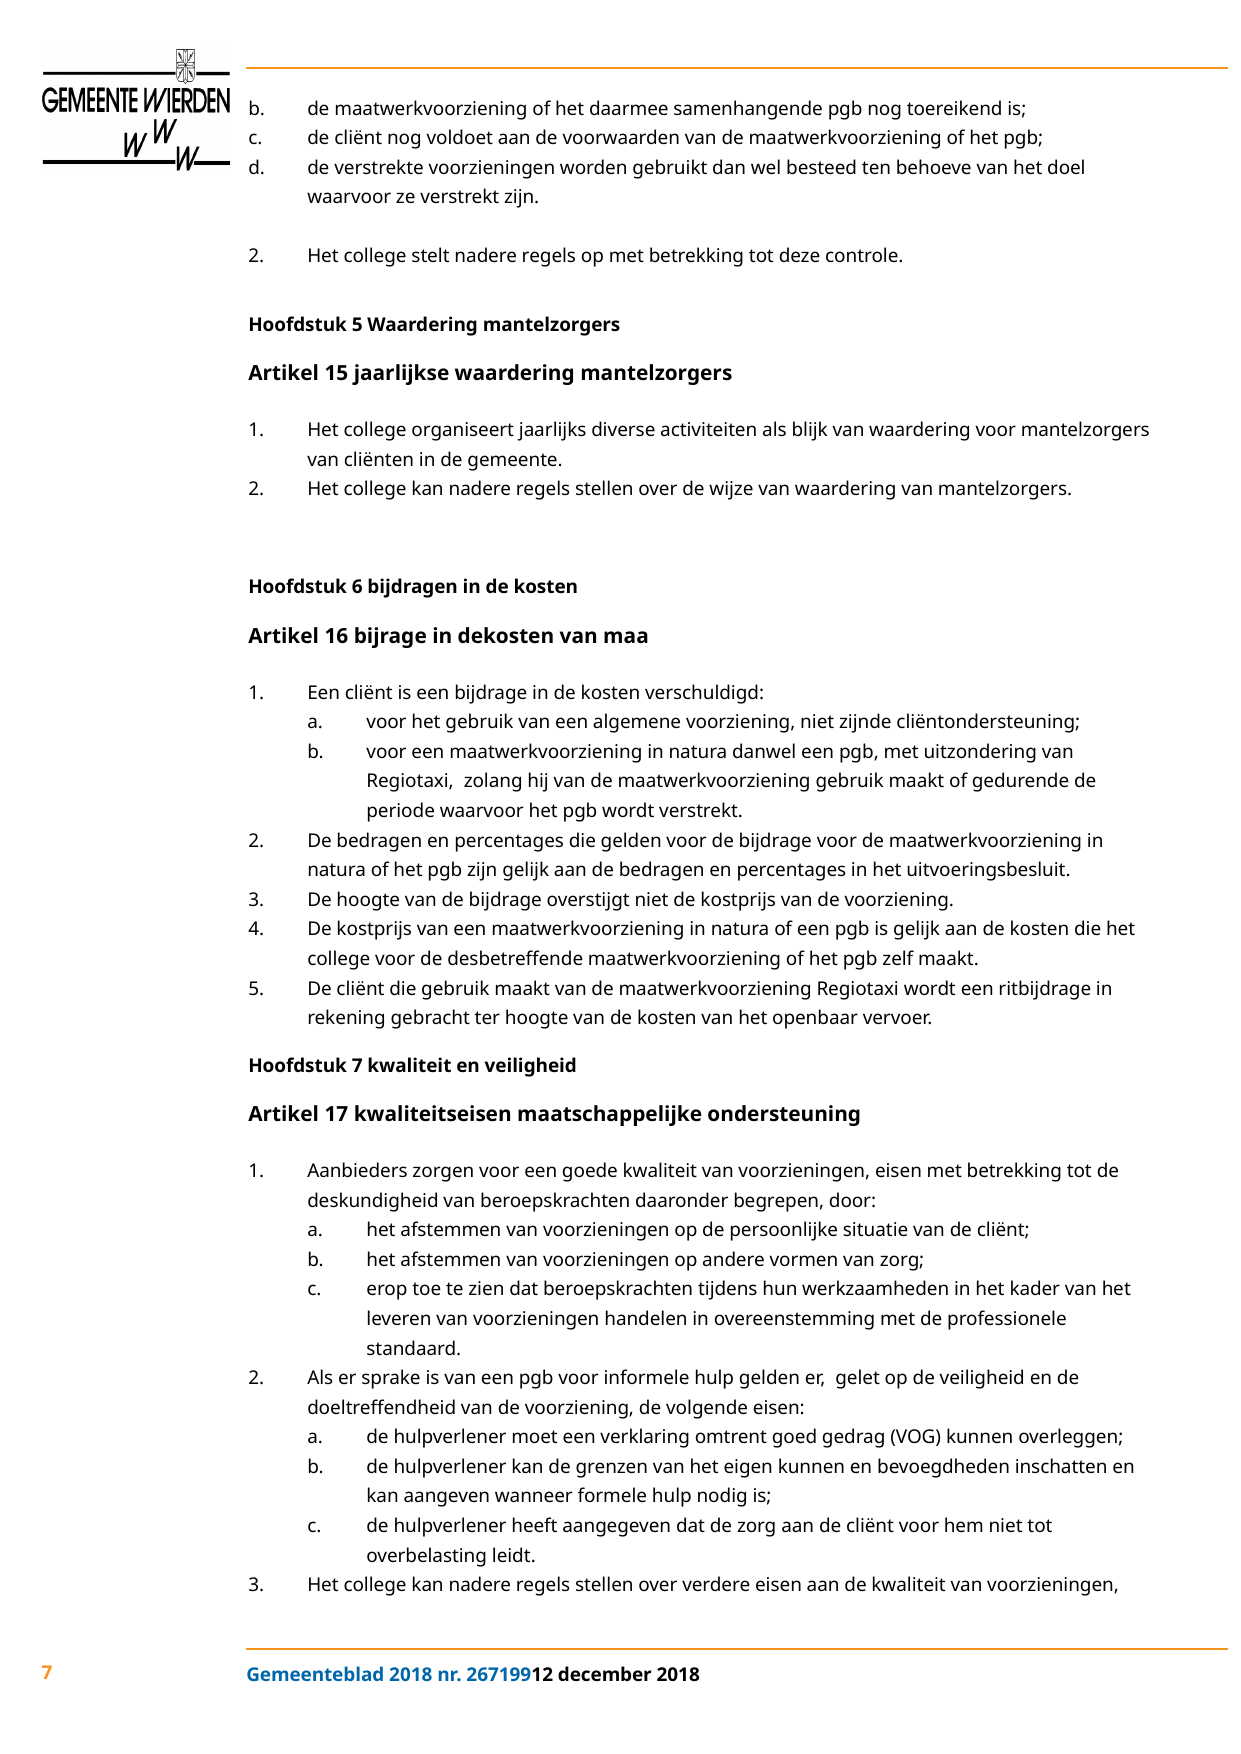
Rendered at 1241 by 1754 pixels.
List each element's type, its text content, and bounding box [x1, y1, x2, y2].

list Aanbieders zorgen voor een goede kwaliteit van voorzieningen, eisen met betrekking tot de deskundigheid van beroepskrachten daaronder begrepen, door: [248, 1157, 1152, 1213]
list Het college organiseert jaarlijks diverse activiteiten als blijk van waardering voor mantelzorgers van cliënten in de gemeente. [248, 416, 1152, 472]
list Een cliënt is een bijdrage in de kosten verschuldigd: [248, 679, 1152, 705]
list voor het gebruik van een algemene voorziening, niet zijnde cliëntondersteuning; [307, 708, 1152, 734]
text Artikel 15 jaarlijkse waardering mantelzorgers [248, 358, 1152, 387]
list Als er sprake is van een pgb voor informele hulp gelden er, gelet op de veiligheid en de doeltreffendheid van de voorziening, de volgende eisen: [248, 1364, 1152, 1420]
list Het college stelt nadere regels op met betrekking tot deze controle. [248, 243, 1152, 268]
list de cliënt nog voldoet aan de voorwaarden van de maatwerkvoorziening of het pgb; [248, 124, 1152, 150]
list Het college kan nadere regels stellen over verdere eisen aan de kwaliteit van voorzieningen, [248, 1571, 1152, 1597]
list de hulpverlener moet een verklaring omtrent goed gedrag (VOG) kunnen overleggen; [307, 1423, 1152, 1449]
list voor een maatwerkvoorziening in natura danwel een pgb, met uitzondering van Regiotaxi, zolang hij van de maatwerkvoorziening gebruik maakt of gedurende de periode waarvoor het pgb wordt verstrekt. [307, 738, 1152, 823]
list de verstrekte voorzieningen worden gebruikt dan wel besteed ten behoeve van het doel waarvoor ze verstrekt zijn. [248, 154, 1152, 209]
list de hulpverlener kan de grenzen van het eigen kunnen en bevoegdheden inschatten en kan aangeven wanneer formele hulp nodig is; [307, 1453, 1152, 1508]
list De hoogte van de bijdrage overstijgt niet de kostprijs van de voorziening. [248, 886, 1152, 912]
text Hoofdstuk 5 Waardering mantelzorgers [248, 309, 1152, 338]
list De kostprijs van een maatwerkvoorziening in natura of een pgb is gelijk aan de kosten die het college voor de desbetreffende maatwerkvoorziening of het pgb zelf maakt. [248, 916, 1152, 971]
text Hoofdstuk 7 kwaliteit en veiligheid [248, 1050, 1152, 1078]
list De cliënt die gebruik maakt van de maatwerkvoorziening Regiotaxi wordt een ritbijdrage in rekening gebracht ter hoogte van de kosten van het openbaar vervoer. [248, 975, 1152, 1030]
text Artikel 17 kwaliteitseisen maatschappelijke ondersteuning [248, 1099, 1152, 1128]
list de hulpverlener heeft aangegeven dat de zorg aan de cliënt voor hem niet tot overbelasting leidt. [307, 1512, 1152, 1568]
list de maatwerkvoorziening of het daarmee samenhangende pgb nog toereikend is; [248, 95, 1152, 121]
text Artikel 16 bijrage in dekosten van maa [248, 621, 1152, 649]
list Het college kan nadere regels stellen over de wijze van waardering van mantelzorgers. [248, 476, 1152, 501]
list erop toe te zien dat beroepskrachten tijdens hun werkzaamheden in het kader van het leveren van voorzieningen handelen in overeenstemming met de professionele standaard. [307, 1276, 1152, 1361]
list het afstemmen van voorzieningen op andere vormen van zorg; [307, 1246, 1152, 1272]
list De bedragen en percentages die gelden voor de bijdrage voor de maatwerkvoorziening in natura of het pgb zijn gelijk aan de bedragen en percentages in het uitvoeringsbesluit. [248, 827, 1152, 882]
list het afstemmen van voorzieningen op de persoonlijke situatie van de cliënt; [307, 1216, 1152, 1242]
picture [41, 47, 231, 172]
text Hoofdstuk 6 bijdragen in de kosten [248, 572, 1152, 600]
